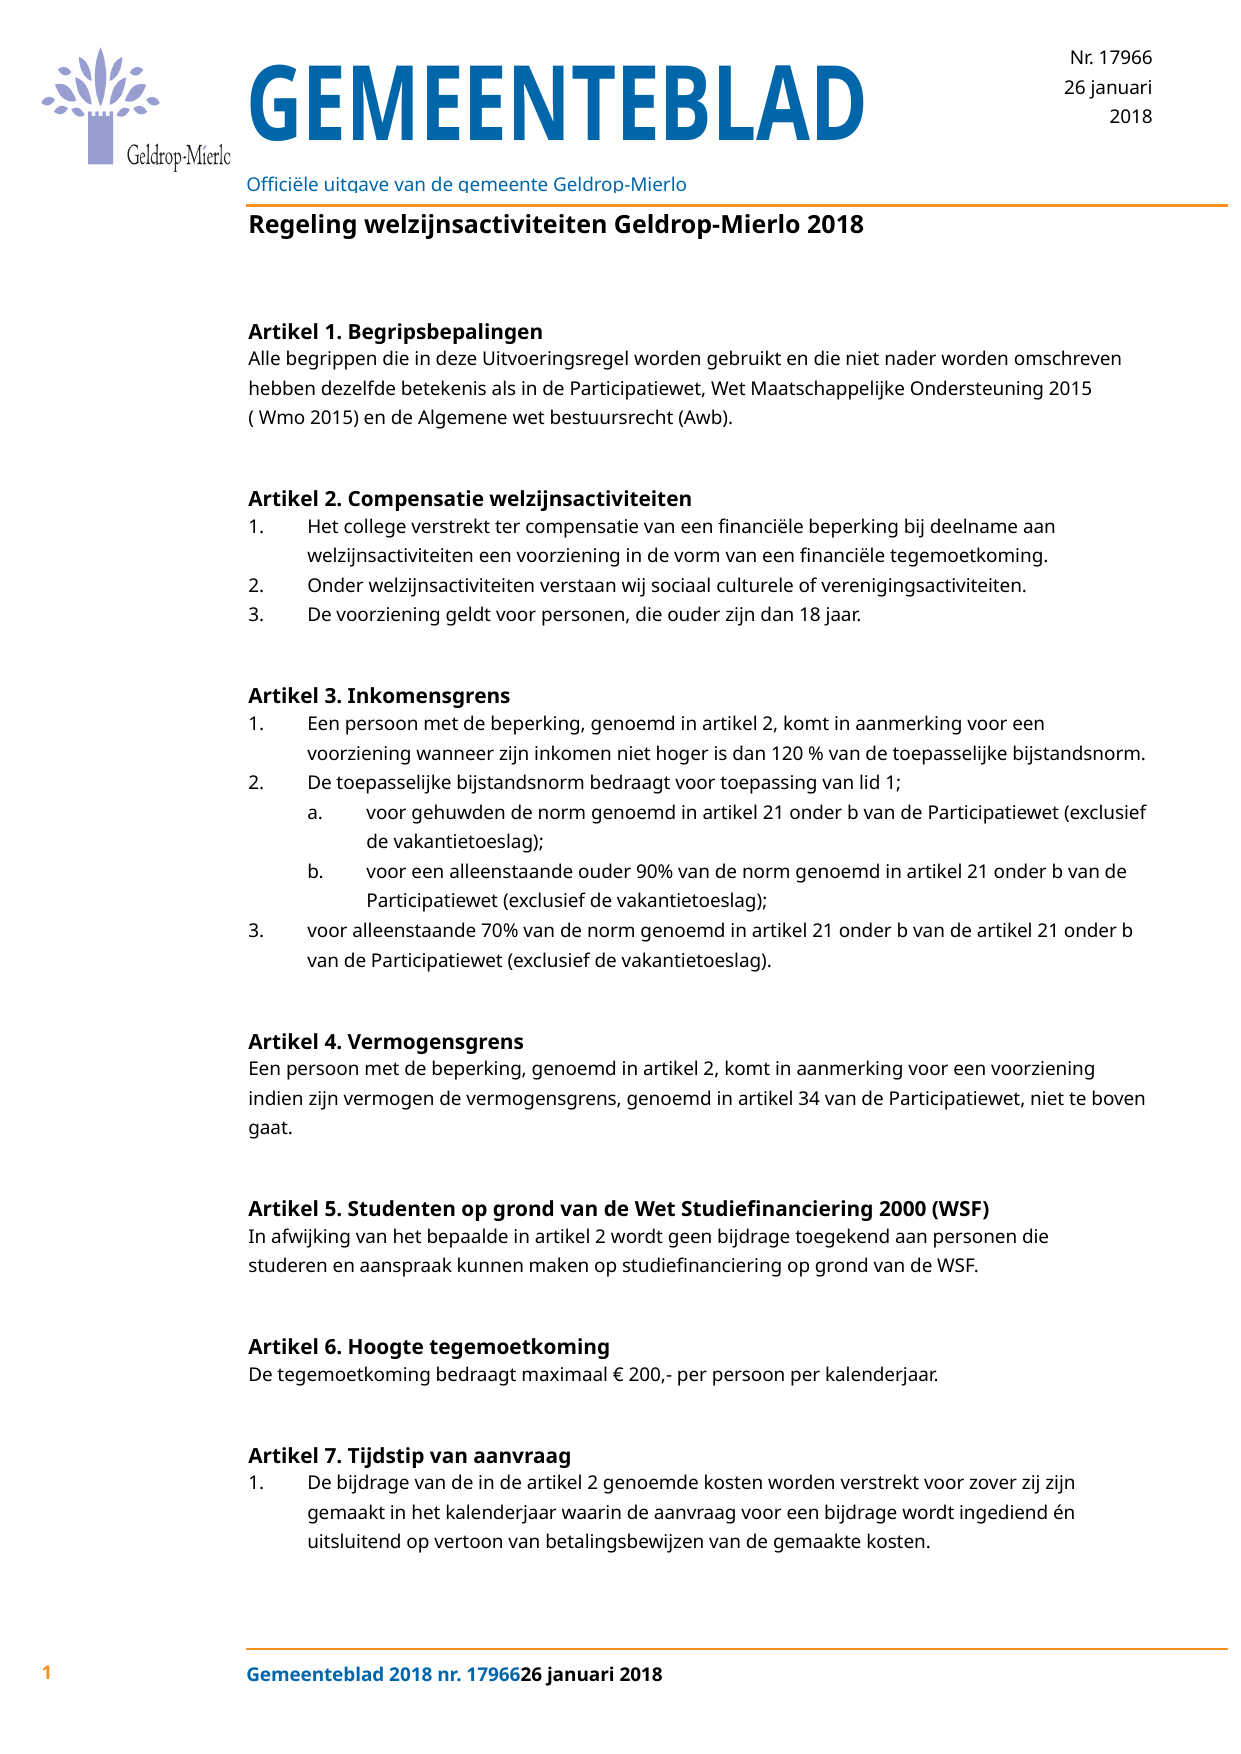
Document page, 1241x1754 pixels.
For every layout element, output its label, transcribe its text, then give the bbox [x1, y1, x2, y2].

list voor alleenstaande 70% van de norm genoemd in artikel 21 onder b van de artikel 21 onder b van de Participatiewet (exclusief de vakantietoeslag). [248, 917, 1152, 972]
list Onder welzijnsactiviteiten verstaan wij sociaal culturele of verenigingsactiviteiten. [248, 572, 1152, 598]
text Alle begrippen die in deze Uitvoeringsregel worden gebruikt en die niet nader worden omschreven hebben dezelfde betekenis als in de Participatiewet, Wet Maatschappelijke Ondersteuning 2015 ( Wmo 2015) en de Algemene wet bestuursrecht (Awb). [248, 345, 1152, 430]
list voor gehuwden de norm genoemd in artikel 21 onder b van de Participatiewet (exclusief de vakantietoeslag); [307, 799, 1152, 854]
text Regeling welzijnsactiviteiten Geldrop-Mierlo 2018 [248, 207, 1152, 241]
text Artikel 7. Tijdstip van aanvraag [248, 1441, 1152, 1469]
text Artikel 4. Vermogensgrens [248, 1027, 1152, 1055]
list voor een alleenstaande ouder 90% van de norm genoemd in artikel 21 onder b van de Participatiewet (exclusief de vakantietoeslag); [307, 858, 1152, 913]
text Artikel 5. Studenten op grond van de Wet Studiefinanciering 2000 (WSF) [248, 1194, 1152, 1223]
text De tegemoetkoming bedraagt maximaal € 200,- per persoon per kalenderjaar. [248, 1361, 1152, 1387]
text Artikel 2. Compensatie welzijnsactiviteiten [248, 484, 1152, 513]
picture [41, 47, 231, 172]
text studeren en aanspraak kunnen maken op studiefinanciering op grond van de WSF. [248, 1252, 1152, 1278]
list Het college verstrekt ter compensatie van een financiële beperking bij deelname aan welzijnsactiviteiten een voorziening in de vorm van een financiële tegemoetkoming. [248, 513, 1152, 568]
text Artikel 6. Hoogte tegemoetkoming [248, 1332, 1152, 1361]
text In afwijking van het bepaalde in artikel 2 wordt geen bijdrage toegekend aan personen die [248, 1223, 1152, 1248]
text Een persoon met de beperking, genoemd in artikel 2, komt in aanmerking voor een voorziening indien zijn vermogen de vermogensgrens, genoemd in artikel 34 van de Participatiewet, niet te boven gaat. [248, 1055, 1152, 1140]
text Artikel 1. Begripsbepalingen [248, 317, 1152, 345]
list Een persoon met de beperking, genoemd in artikel 2, komt in aanmerking voor een voorziening wanneer zijn inkomen niet hoger is dan 120 % van de toepasselijke bijstandsnorm. [248, 710, 1152, 765]
list De toepasselijke bijstandsnorm bedraagt voor toepassing van lid 1; [248, 769, 1152, 795]
text Artikel 3. Inkomensgrens [248, 682, 1152, 710]
list De voorziening geldt voor personen, die ouder zijn dan 18 jaar. [248, 602, 1152, 627]
list De bijdrage van de in de artikel 2 genoemde kosten worden verstrekt voor zover zij zijn gemaakt in het kalenderjaar waarin de aanvraag voor een bijdrage wordt ingediend én uitsluitend op vertoon van betalingsbewijzen van de gemaakte kosten. [248, 1469, 1152, 1554]
